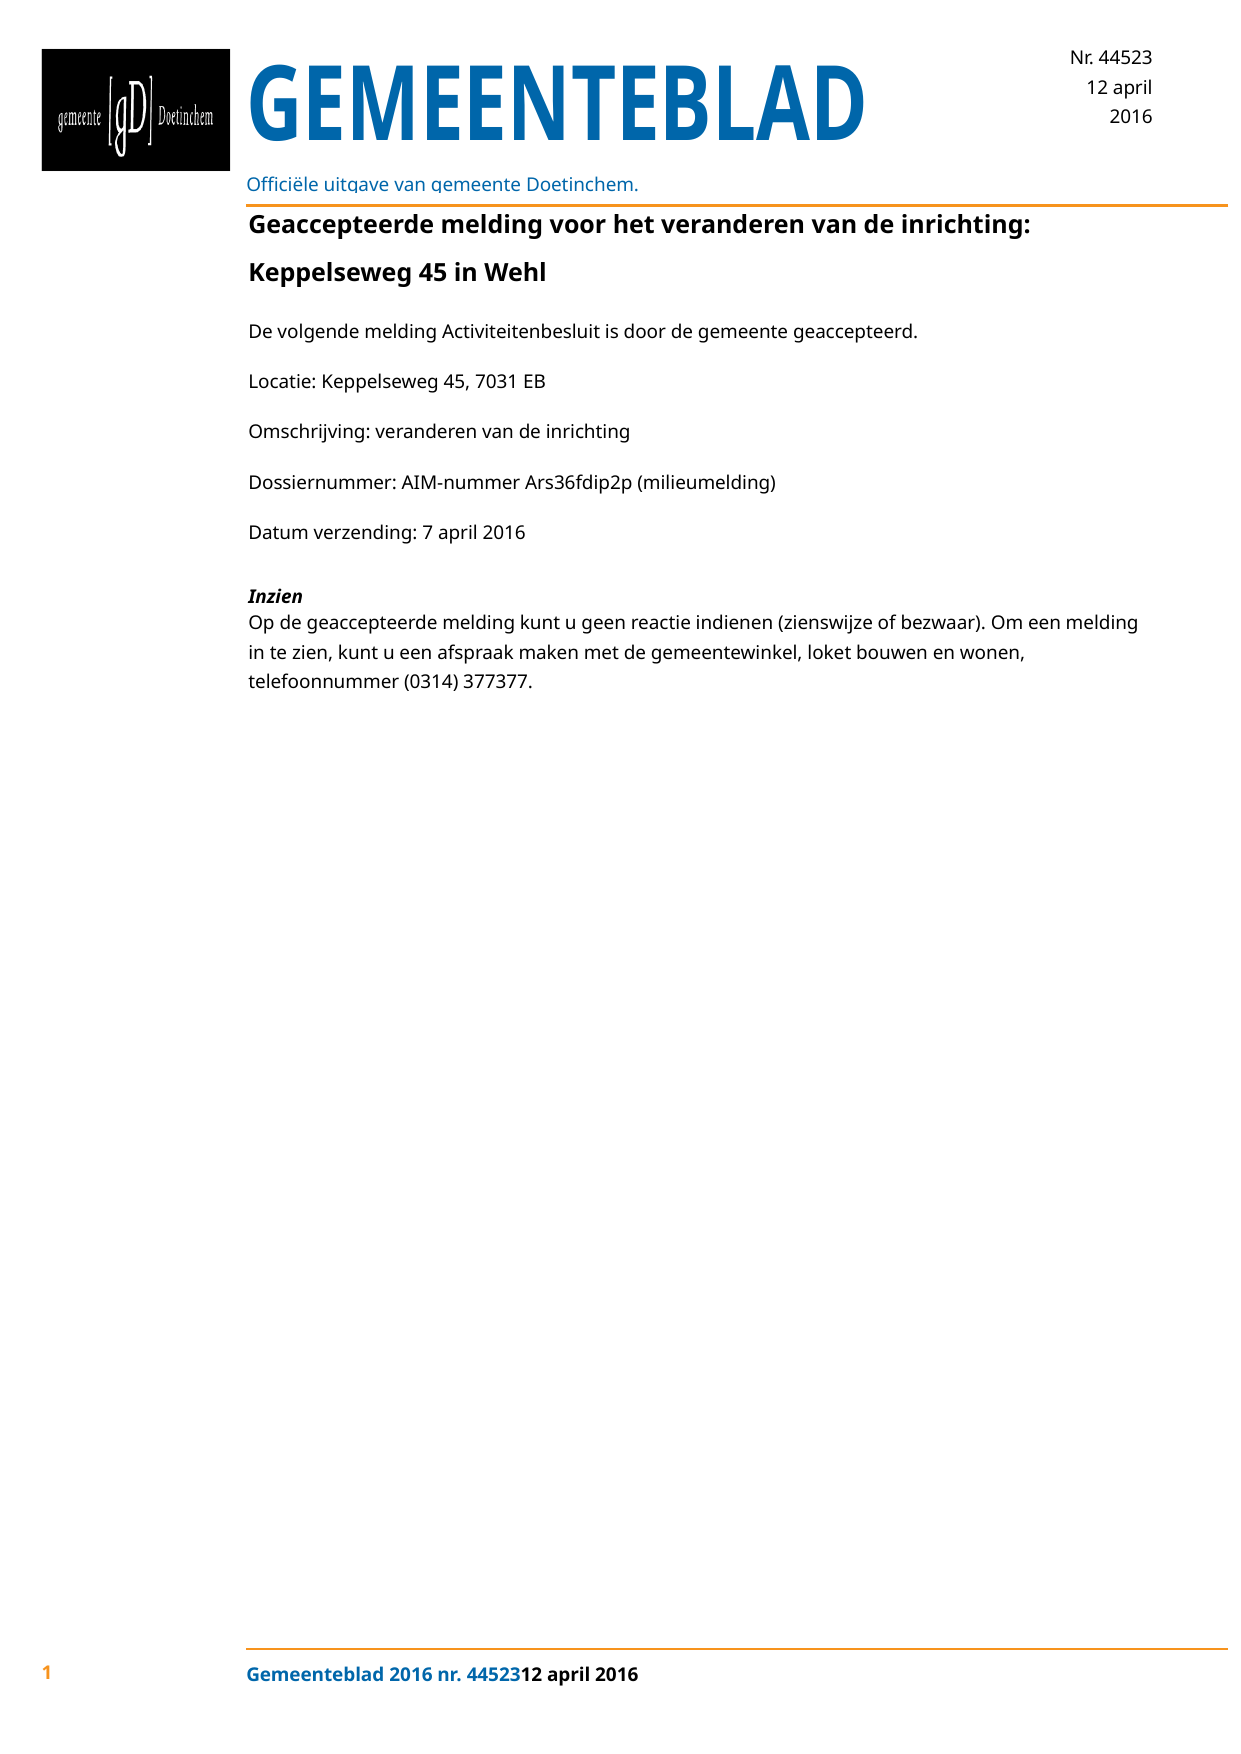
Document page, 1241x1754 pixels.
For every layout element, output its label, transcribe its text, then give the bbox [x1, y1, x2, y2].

text Locatie: Keppelseweg 45, 7031 EB [248, 368, 1152, 394]
text Omschrijving: veranderen van de inrichting [248, 419, 1152, 444]
text De volgende melding Activiteitenbesluit is door de gemeente geaccepteerd. [248, 318, 1152, 344]
picture [41, 47, 231, 172]
text Op de geaccepteerde melding kunt u geen reactie indienen (zienswijze of bezwaar). Om een melding in te zien, kunt u een afspraak maken met de gemeentewinkel, loket bouwen en wonen, telefoonnummer (0314) 377377. [248, 609, 1152, 694]
text Datum verzending: 7 april 2016 [248, 519, 1152, 545]
text Geaccepteerde melding voor het veranderen van de inrichting: Keppelseweg 45 in Wehl [248, 207, 1152, 288]
text Dossiernummer: AIM-nummer Ars36fdip2p (milieumelding) [248, 469, 1152, 495]
text Inzien [248, 583, 1152, 609]
